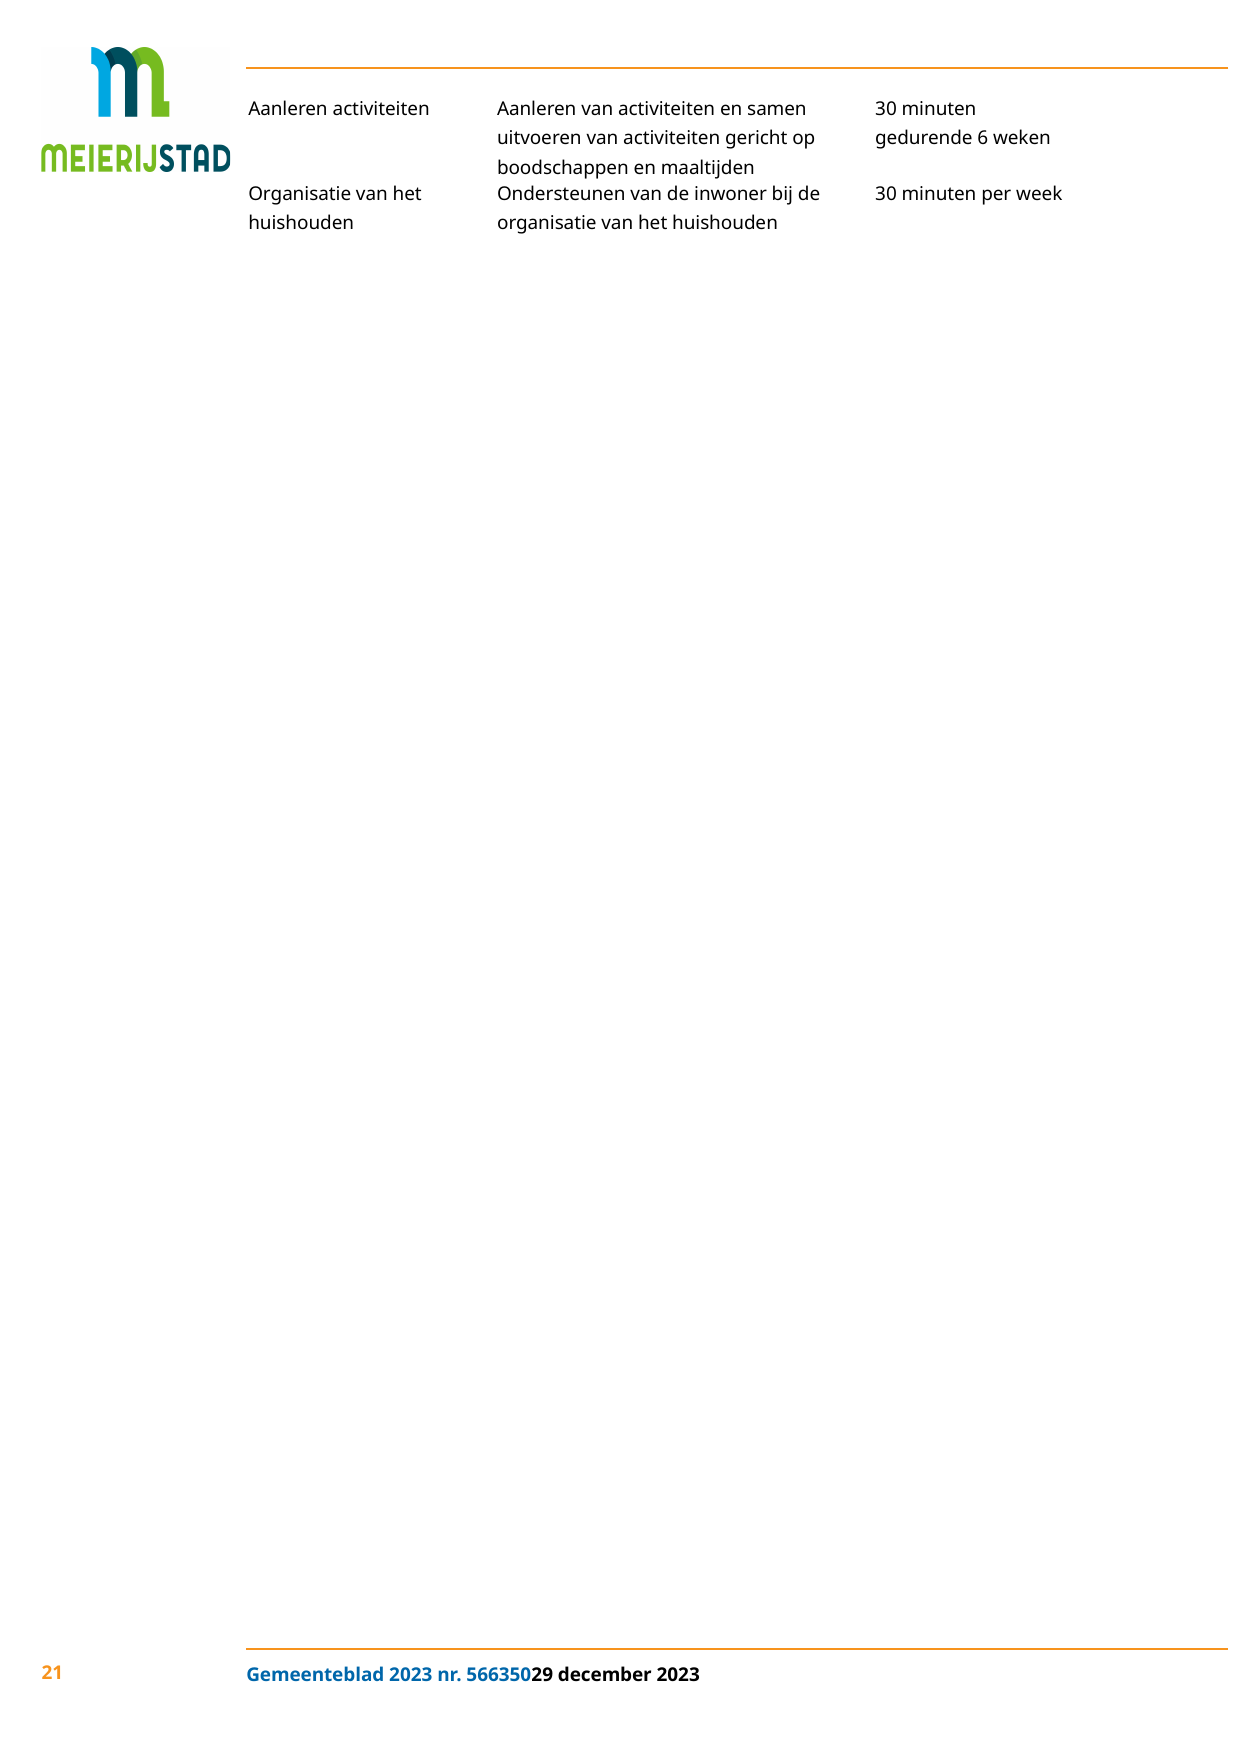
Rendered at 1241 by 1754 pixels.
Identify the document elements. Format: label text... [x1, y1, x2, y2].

table_cell Aanleren activiteiten [248, 95, 497, 180]
picture [41, 47, 231, 172]
table_cell 30 minuten per week [875, 180, 1152, 235]
table_cell Organisatie van het huishouden [248, 180, 497, 235]
table_cell Aanleren van activiteiten en samen uitvoeren van activiteiten gericht op boodschappen en maaltijden [497, 95, 875, 180]
table_cell 30 minuten gedurende 6 weken [875, 95, 1152, 180]
table_cell Ondersteunen van de inwoner bij de organisatie van het huishouden [497, 180, 875, 235]
